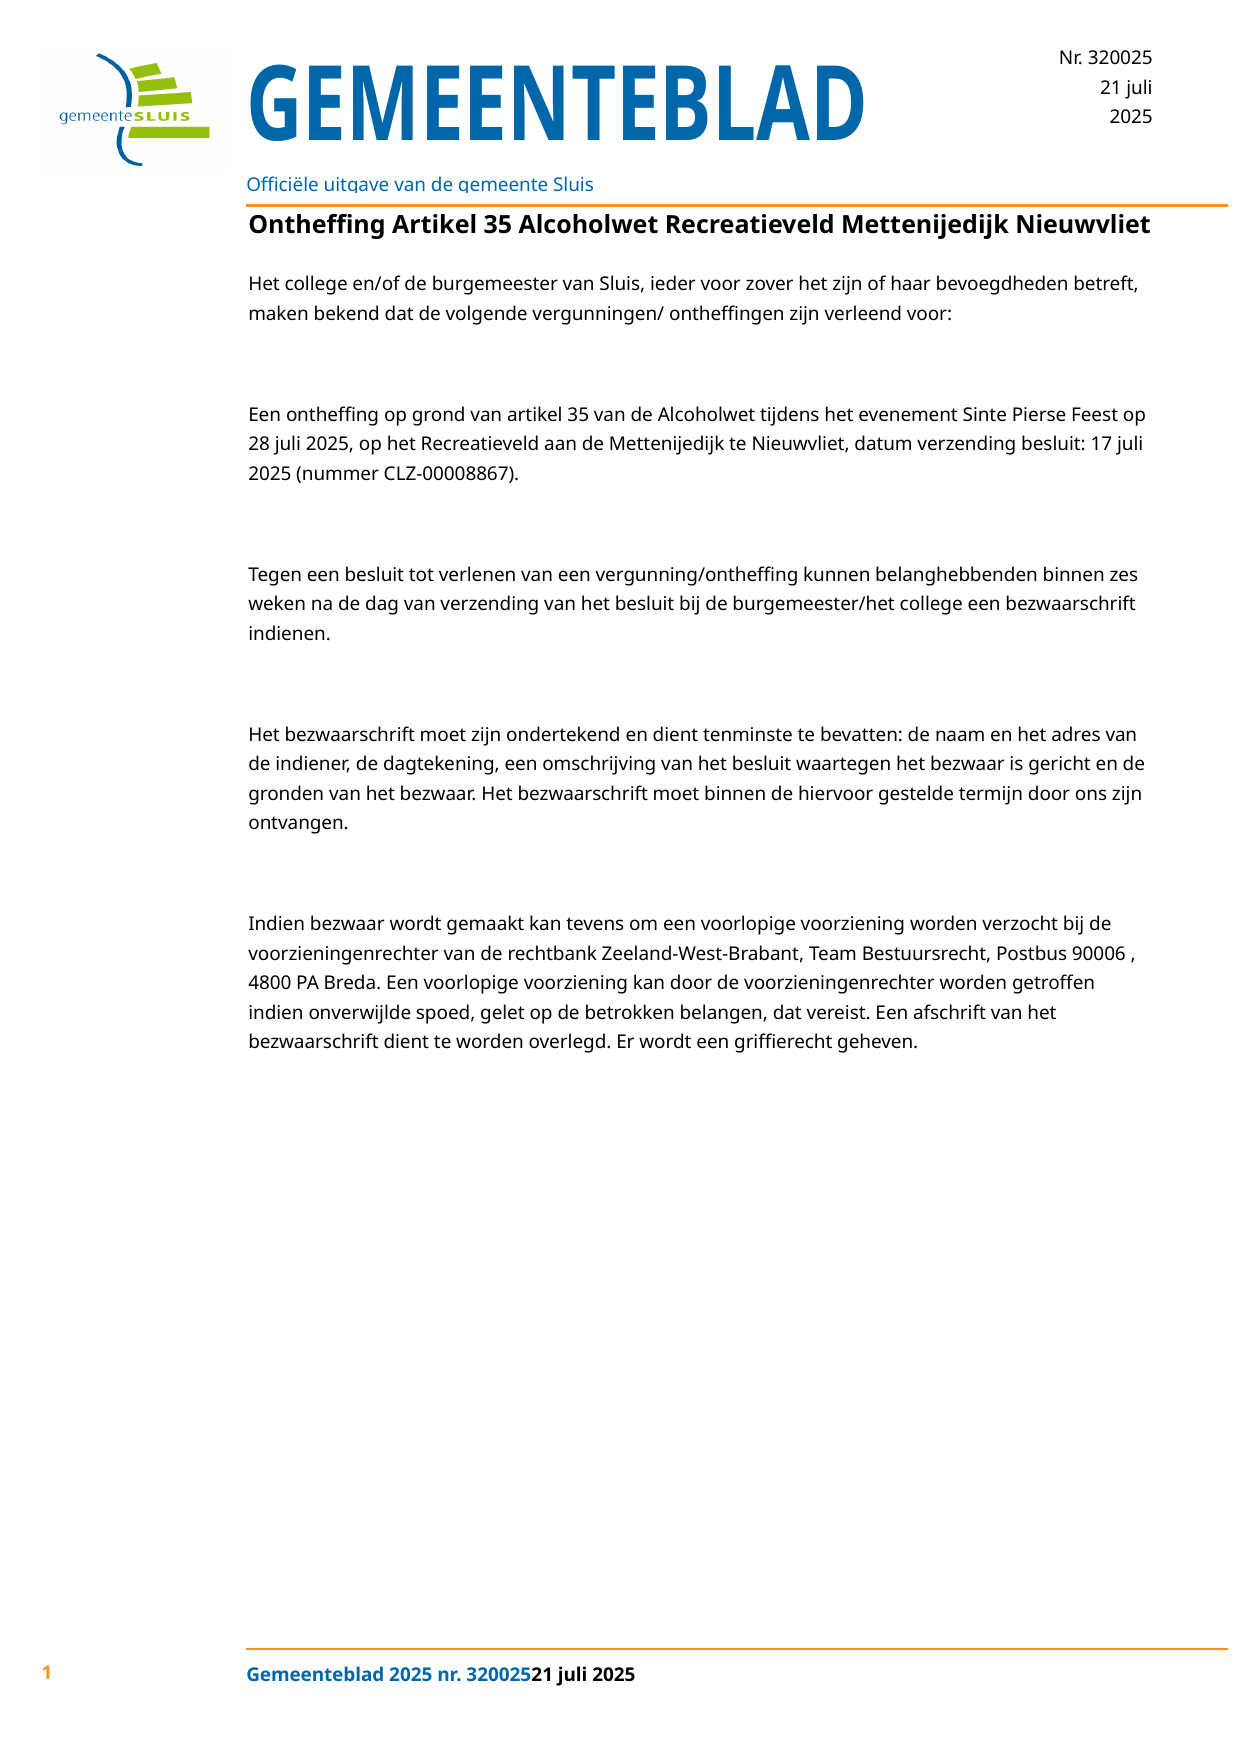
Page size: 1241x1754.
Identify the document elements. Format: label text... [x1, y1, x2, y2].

picture [41, 47, 231, 172]
text Tegen een besluit tot verlenen van een vergunning/ontheffing kunnen belanghebbenden binnen zes weken na de dag van verzending van het besluit bij de burgemeester/het college een bezwaarschrift indienen. [248, 561, 1152, 646]
text Het bezwaarschrift moet zijn ondertekend en dient tenminste te bevatten: de naam en het adres van de indiener, de dagtekening, een omschrijving van het besluit waartegen het bezwaar is gericht en de gronden van het bezwaar. Het bezwaarschrift moet binnen de hiervoor gestelde termijn door ons zijn ontvangen. [248, 721, 1152, 835]
text Ontheffing Artikel 35 Alcoholwet Recreatieveld Mettenijedijk Nieuwvliet [248, 207, 1152, 241]
text Indien bezwaar wordt gemaakt kan tevens om een voorlopige voorziening worden verzocht bij de voorzieningenrechter van de rechtbank Zeeland-West-Brabant, Team Bestuursrecht, Postbus 90006 , 4800 PA Breda. Een voorlopige voorziening kan door de voorzieningenrechter worden getroffen indien onverwijlde spoed, gelet op de betrokken belangen, dat vereist. Een afschrift van het bezwaarschrift dient te worden overlegd. Er wordt een griffierecht geheven. [248, 910, 1152, 1054]
text Het college en/of de burgemeester van Sluis, ieder voor zover het zijn of haar bevoegdheden betreft, maken bekend dat de volgende vergunningen/ ontheffingen zijn verleend voor: [248, 270, 1152, 326]
text Een ontheffing op grond van artikel 35 van de Alcoholwet tijdens het evenement Sinte Pierse Feest op 28 juli 2025, op het Recreatieveld aan de Mettenijedijk te Nieuwvliet, datum verzending besluit: 17 juli 2025 (nummer CLZ-00008867). [248, 401, 1152, 486]
